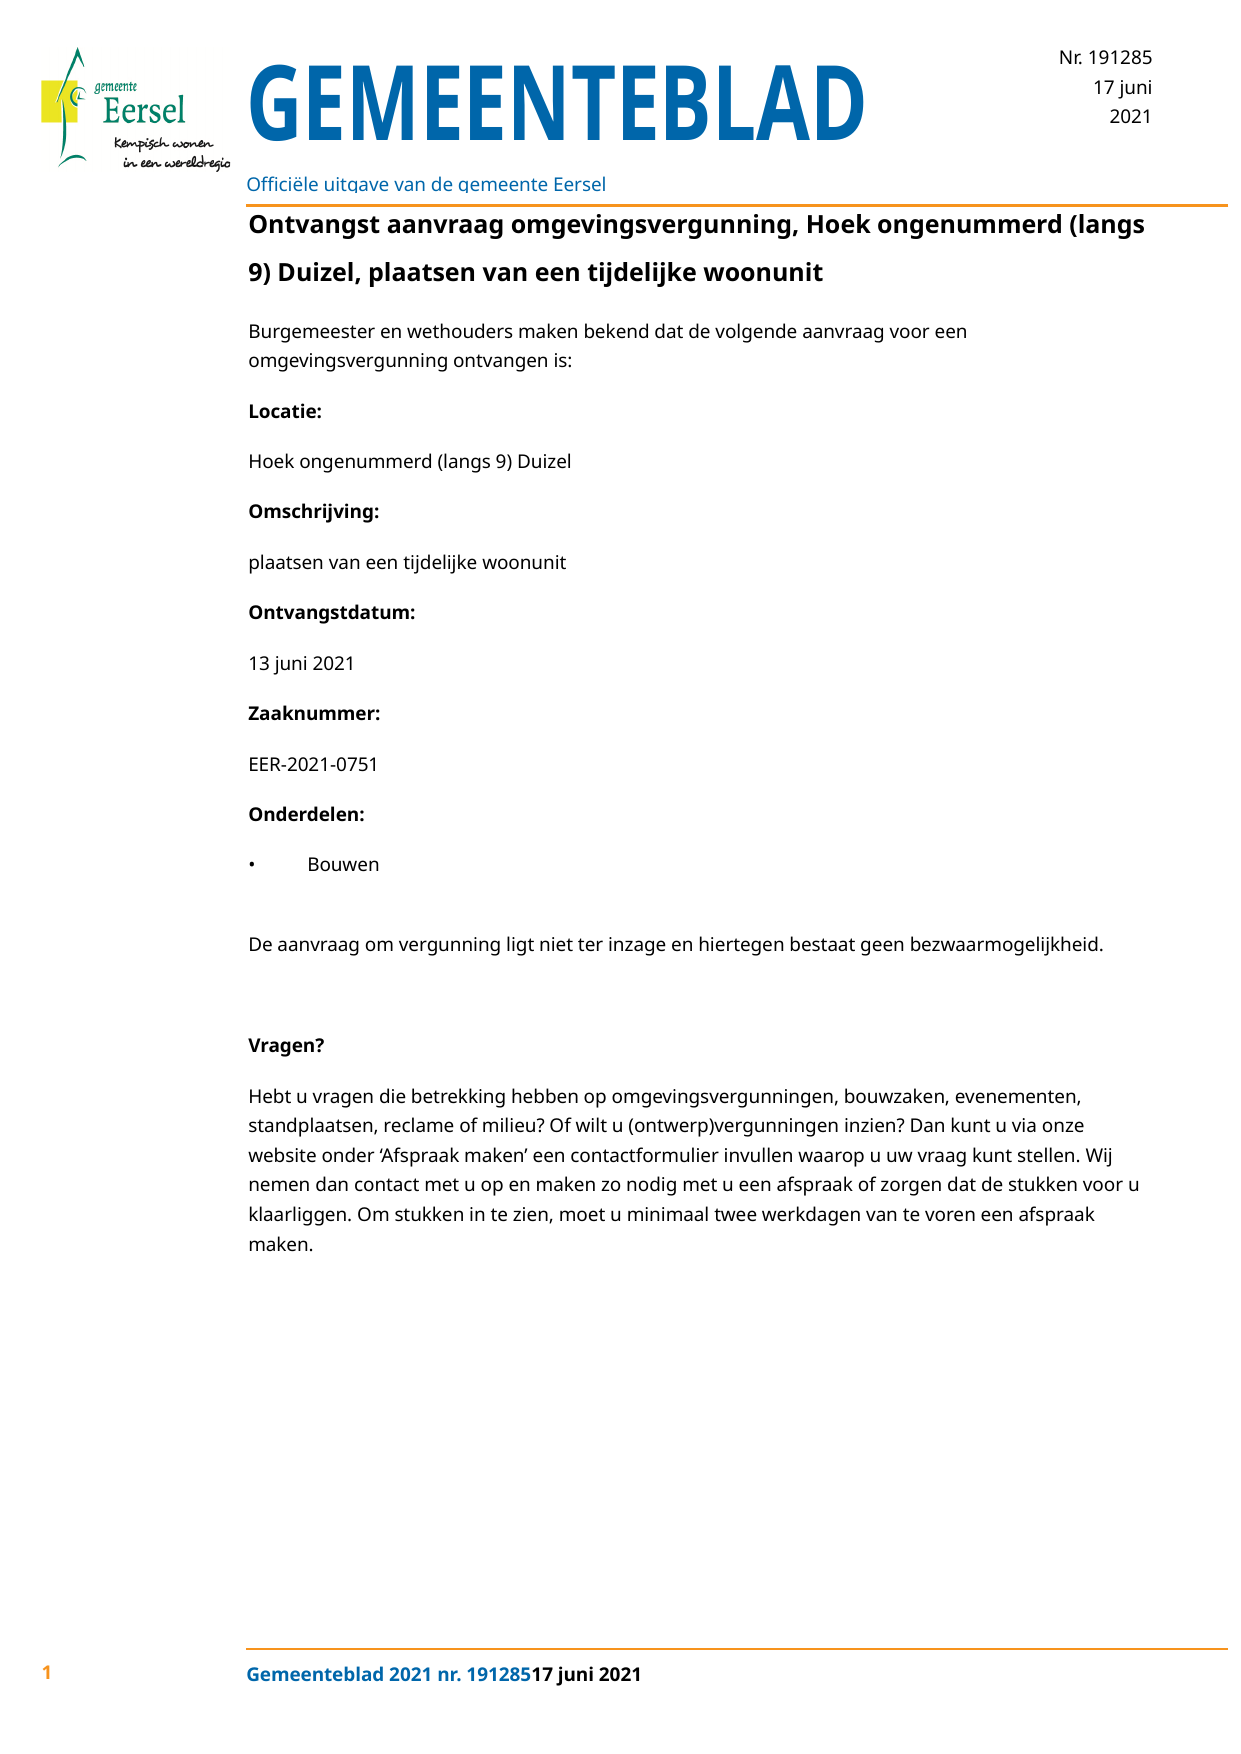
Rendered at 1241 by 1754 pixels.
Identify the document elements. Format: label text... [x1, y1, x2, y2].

text Onderdelen: [248, 801, 1152, 827]
text Zaaknummer: [248, 700, 1152, 726]
text Hoek ongenummerd (langs 9) Duizel [248, 448, 1152, 474]
text Ontvangstdatum: [248, 599, 1152, 625]
text De aanvraag om vergunning ligt niet ter inzage en hiertegen bestaat geen bezwaarmogelijkheid. [248, 932, 1152, 957]
text Hebt u vragen die betrekking hebben op omgevingsvergunningen, bouwzaken, evenementen, standplaatsen, reclame of milieu? Of wilt u (ontwerp)vergunningen inzien? Dan kunt u via onze website onder ‘Afspraak maken’ een contactformulier invullen waarop u uw vraag kunt stellen. Wij nemen dan contact met u op en maken zo nodig met u een afspraak of zorgen dat de stukken voor u klaarliggen. Om stukken in te zien, moet u minimaal twee werkdagen van te voren een afspraak maken. [248, 1083, 1152, 1257]
text Ontvangst aanvraag omgevingsvergunning, Hoek ongenummerd (langs 9) Duizel, plaatsen van een tijdelijke woonunit [248, 207, 1152, 288]
text Locatie: [248, 398, 1152, 424]
text 13 juni 2021 [248, 650, 1152, 676]
text EER-2021-0751 [248, 751, 1152, 777]
text Vragen? [248, 1032, 1152, 1058]
text plaatsen van een tijdelijke woonunit [248, 549, 1152, 575]
text Omschrijving: [248, 499, 1152, 524]
text Burgemeester en wethouders maken bekend dat de volgende aanvraag voor een omgevingsvergunning ontvangen is: [248, 318, 1152, 373]
picture [41, 47, 231, 172]
list Bouwen [248, 852, 1152, 877]
